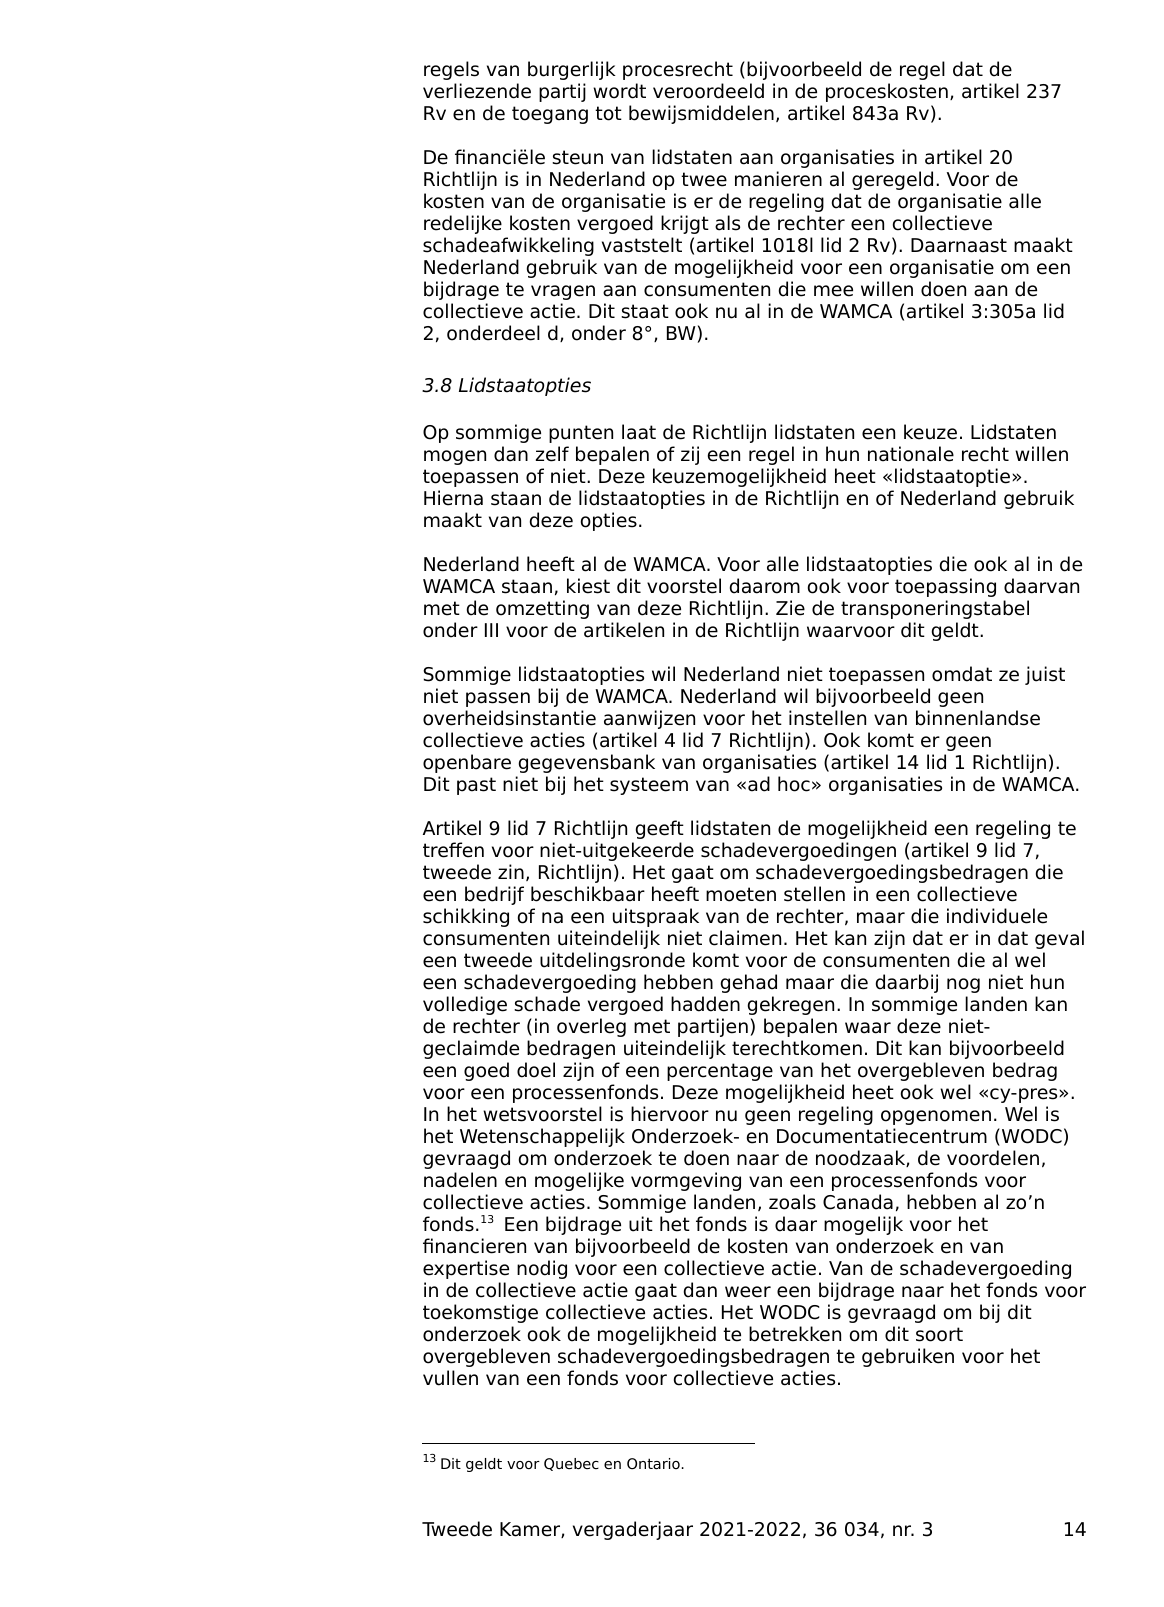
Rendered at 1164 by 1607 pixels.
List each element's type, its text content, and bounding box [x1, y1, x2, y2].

text Op sommige punten laat de Richtlijn lidstaten een keuze. Lidstaten mogen dan zelf bepalen of zij een regel in hun nationale recht willen toepassen of niet. Deze keuzemogelijkheid heet «lidstaatoptie». Hierna staan de lidstaatopties in de Richtlijn en of Nederland gebruik maakt van deze opties. [422, 422, 1087, 532]
text Artikel 9 lid 7 Richtlijn geeft lidstaten de mogelijkheid een regeling te treffen voor niet-uitgekeerde schadevergoedingen (artikel 9 lid 7, tweede zin, Richtlijn). Het gaat om schadevergoedingsbedragen die een bedrijf beschikbaar heeft moeten stellen in een collectieve schikking of na een uitspraak van de rechter, maar die individuele consumenten uiteindelijk niet claimen. Het kan zijn dat er in dat geval een tweede uitdelingsronde komt voor de consumenten die al wel een schadevergoeding hebben gehad maar die daarbij nog niet hun volledige schade vergoed hadden gekregen. In sommige landen kan de rechter (in overleg met partijen) bepalen waar deze niet-geclaimde bedragen uiteindelijk terechtkomen. Dit kan bijvoorbeeld een goed doel zijn of een percentage van het overgebleven bedrag voor een processenfonds. Deze mogelijkheid heet ook wel «cy-pres». In het wetsvoorstel is hiervoor nu geen regeling opgenomen. Wel is het Wetenschappelijk Onderzoek- en Documentatiecentrum (WODC) gevraagd om onderzoek te doen naar de noodzaak, de voordelen, nadelen en mogelijke vormgeving van een processenfonds voor collectieve acties. Sommige landen, zoals Canada, hebben al zo’n fonds. Een bijdrage uit het fonds is daar mogelijk voor het financieren van bijvoorbeeld de kosten van onderzoek en van expertise nodig voor een collectieve actie. Van de schadevergoeding in de collectieve actie gaat dan weer een bijdrage naar het fonds voor toekomstige collectieve acties. Het WODC is gevraagd om bij dit onderzoek ook de mogelijkheid te betrekken om dit soort overgebleven schadevergoedingsbedragen te gebruiken voor het vullen van een fonds voor collectieve acties. [422, 818, 1087, 1390]
text De financiële steun van lidstaten aan organisaties in artikel 20 Richtlijn is in Nederland op twee manieren al geregeld. Voor de kosten van de organisatie is er de regeling dat de organisatie alle redelijke kosten vergoed krijgt als de rechter een collectieve schadeafwikkeling vaststelt (artikel 1018l lid 2 Rv). Daarnaast maakt Nederland gebruik van de mogelijkheid voor een organisatie om een bijdrage te vragen aan consumenten die mee willen doen aan de collectieve actie. Dit staat ook nu al in de WAMCA (artikel 3:305a lid 2, onderdeel d, onder 8°, BW). [422, 147, 1087, 345]
text regels van burgerlijk procesrecht (bijvoorbeeld de regel dat de verliezende partij wordt veroordeeld in de proceskosten, artikel 237 Rv en de toegang tot bewijsmiddelen, artikel 843a Rv). [422, 59, 1087, 125]
subtitle 3.8 Lidstaatopties [422, 375, 1087, 397]
text Nederland heeft al de WAMCA. Voor alle lidstaatopties die ook al in de WAMCA staan, kiest dit voorstel daarom ook voor toepassing daarvan met de omzetting van deze Richtlijn. Zie de transponeringstabel onder III voor de artikelen in de Richtlijn waarvoor dit geldt. [422, 554, 1087, 642]
text Dit geldt voor Quebec en Ontario. [422, 1452, 1087, 1474]
text Sommige lidstaatopties wil Nederland niet toepassen omdat ze juist niet passen bij de WAMCA. Nederland wil bijvoorbeeld geen overheidsinstantie aanwijzen voor het instellen van binnenlandse collectieve acties (artikel 4 lid 7 Richtlijn). Ook komt er geen openbare gegevensbank van organisaties (artikel 14 lid 1 Richtlijn). Dit past niet bij het systeem van «ad hoc» organisaties in de WAMCA. [422, 664, 1087, 796]
